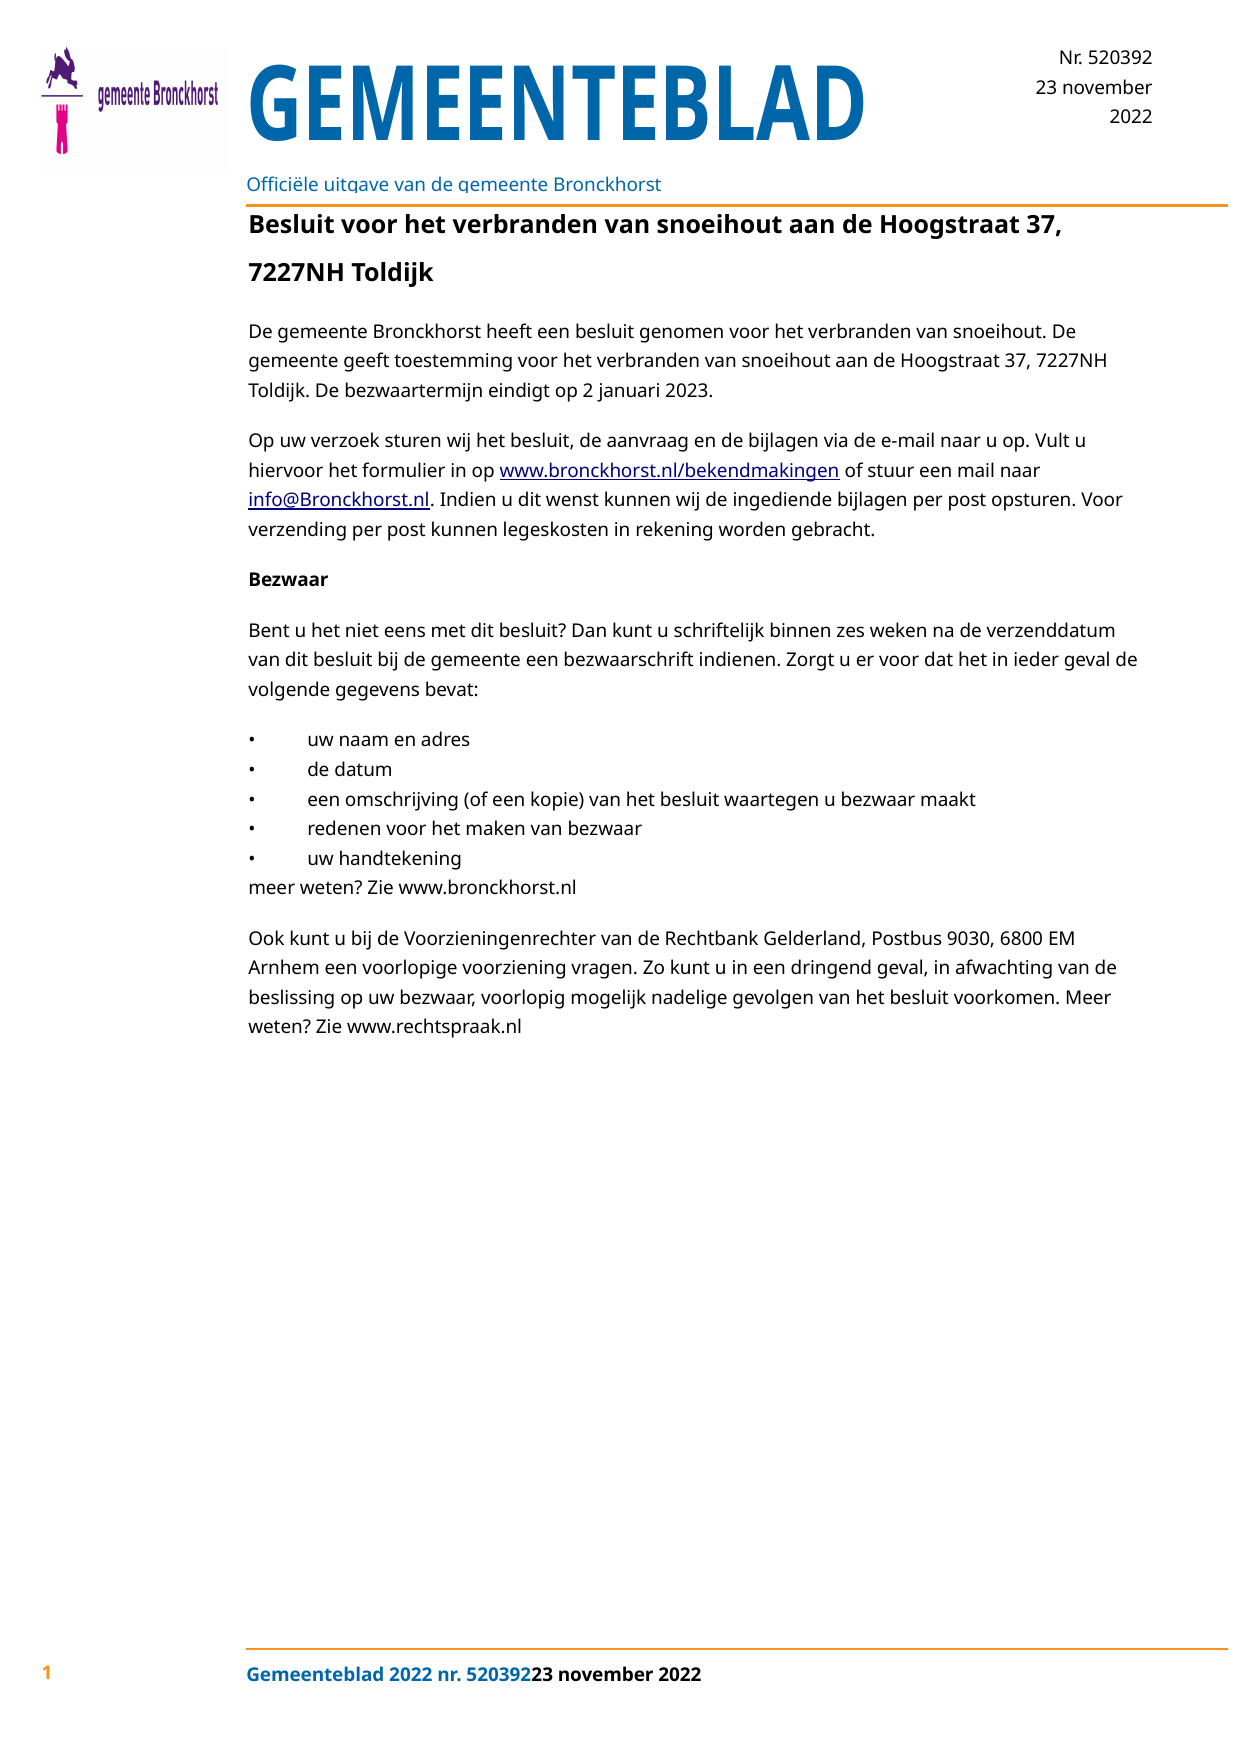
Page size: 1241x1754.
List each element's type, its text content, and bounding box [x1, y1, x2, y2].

text Bezwaar [248, 567, 1152, 592]
text Ook kunt u bij de Voorzieningenrechter van de Rechtbank Gelderland, Postbus 9030, 6800 EM Arnhem een voorlopige voorziening vragen. Zo kunt u in een dringend geval, in afwachting van de beslissing op uw bezwaar, voorlopig mogelijk nadelige gevolgen van het besluit voorkomen. Meer weten? Zie www.rechtspraak.nl [248, 925, 1152, 1039]
list een omschrijving (of een kopie) van het besluit waartegen u bezwaar maakt [248, 786, 1152, 812]
list redenen voor het maken van bezwaar [248, 815, 1152, 841]
text De gemeente Bronckhorst heeft een besluit genomen voor het verbranden van snoeihout. De gemeente geeft toestemming voor het verbranden van snoeihout aan de Hoogstraat 37, 7227NH Toldijk. De bezwaartermijn eindigt op 2 januari 2023. [248, 318, 1152, 403]
text Bent u het niet eens met dit besluit? Dan kunt u schriftelijk binnen zes weken na de verzenddatum van dit besluit bij de gemeente een bezwaarschrift indienen. Zorgt u er voor dat het in ieder geval de volgende gegevens bevat: [248, 617, 1152, 702]
list uw naam en adres [248, 727, 1152, 752]
picture [41, 47, 231, 172]
text meer weten? Zie www.bronckhorst.nl [248, 874, 1152, 900]
text Besluit voor het verbranden van snoeihout aan de Hoogstraat 37, 7227NH Toldijk [248, 207, 1152, 288]
list uw handtekening [248, 845, 1152, 871]
list de datum [248, 756, 1152, 782]
text Op uw verzoek sturen wij het besluit, de aanvraag en de bijlagen via de e-mail naar u op. Vult u hiervoor het formulier in op www.bronckhorst.nl/bekendmakingen of stuur een mail naar info@Bronckhorst.nl. Indien u dit wenst kunnen wij de ingediende bijlagen per post opsturen. Voor verzending per post kunnen legeskosten in rekening worden gebracht. [248, 427, 1152, 542]
